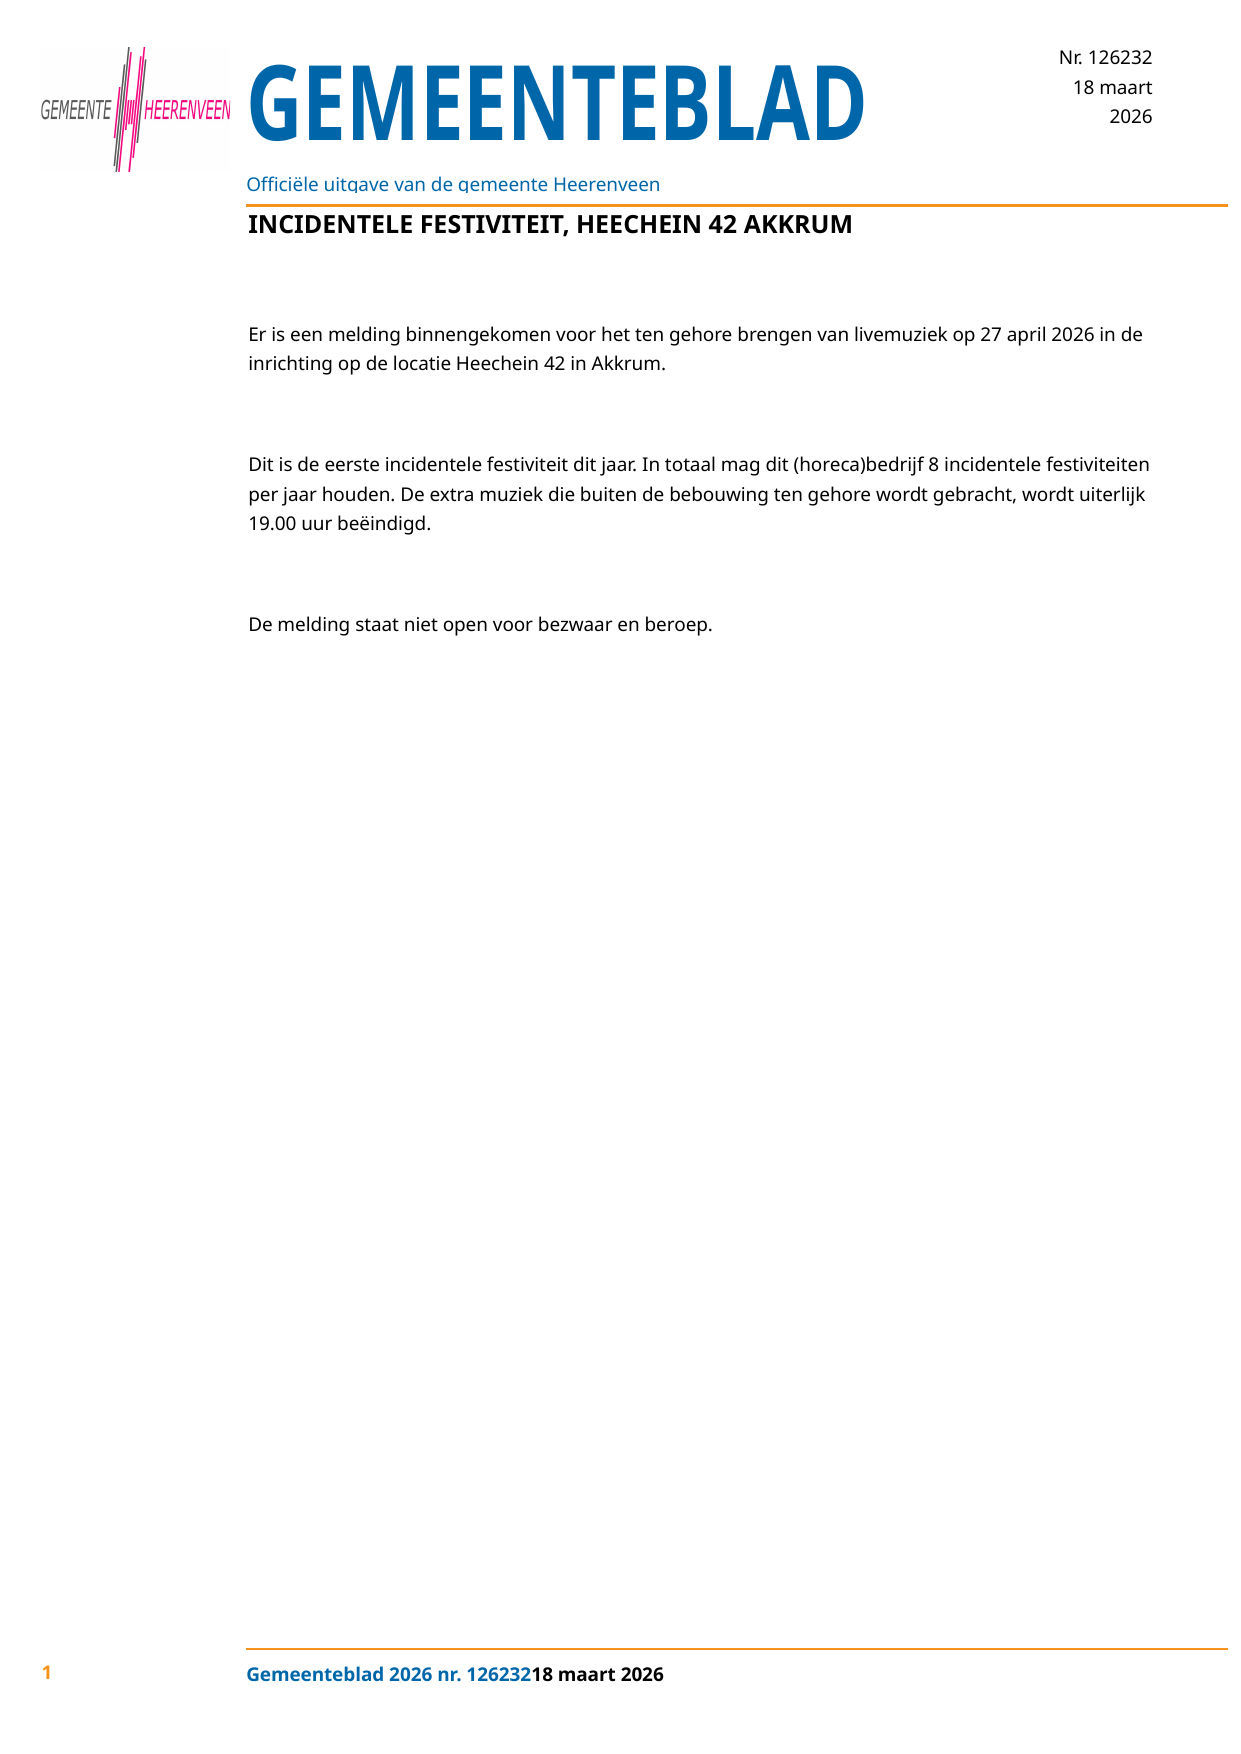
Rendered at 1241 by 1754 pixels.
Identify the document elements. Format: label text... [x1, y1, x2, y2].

picture [41, 47, 231, 172]
text INCIDENTELE FESTIVITEIT, HEECHEIN 42 AKKRUM [248, 207, 1152, 241]
text Dit is de eerste incidentele festiviteit dit jaar. In totaal mag dit (horeca)bedrijf 8 incidentele festiviteiten per jaar houden. De extra muziek die buiten de bebouwing ten gehore wordt gebracht, wordt uiterlijk 19.00 uur beëindigd. [248, 451, 1152, 536]
text Er is een melding binnengekomen voor het ten gehore brengen van livemuziek op 27 april 2026 in de inrichting op de locatie Heechein 42 in Akkrum. [248, 321, 1152, 376]
text De melding staat niet open voor bezwaar en beroep. [248, 611, 1152, 637]
